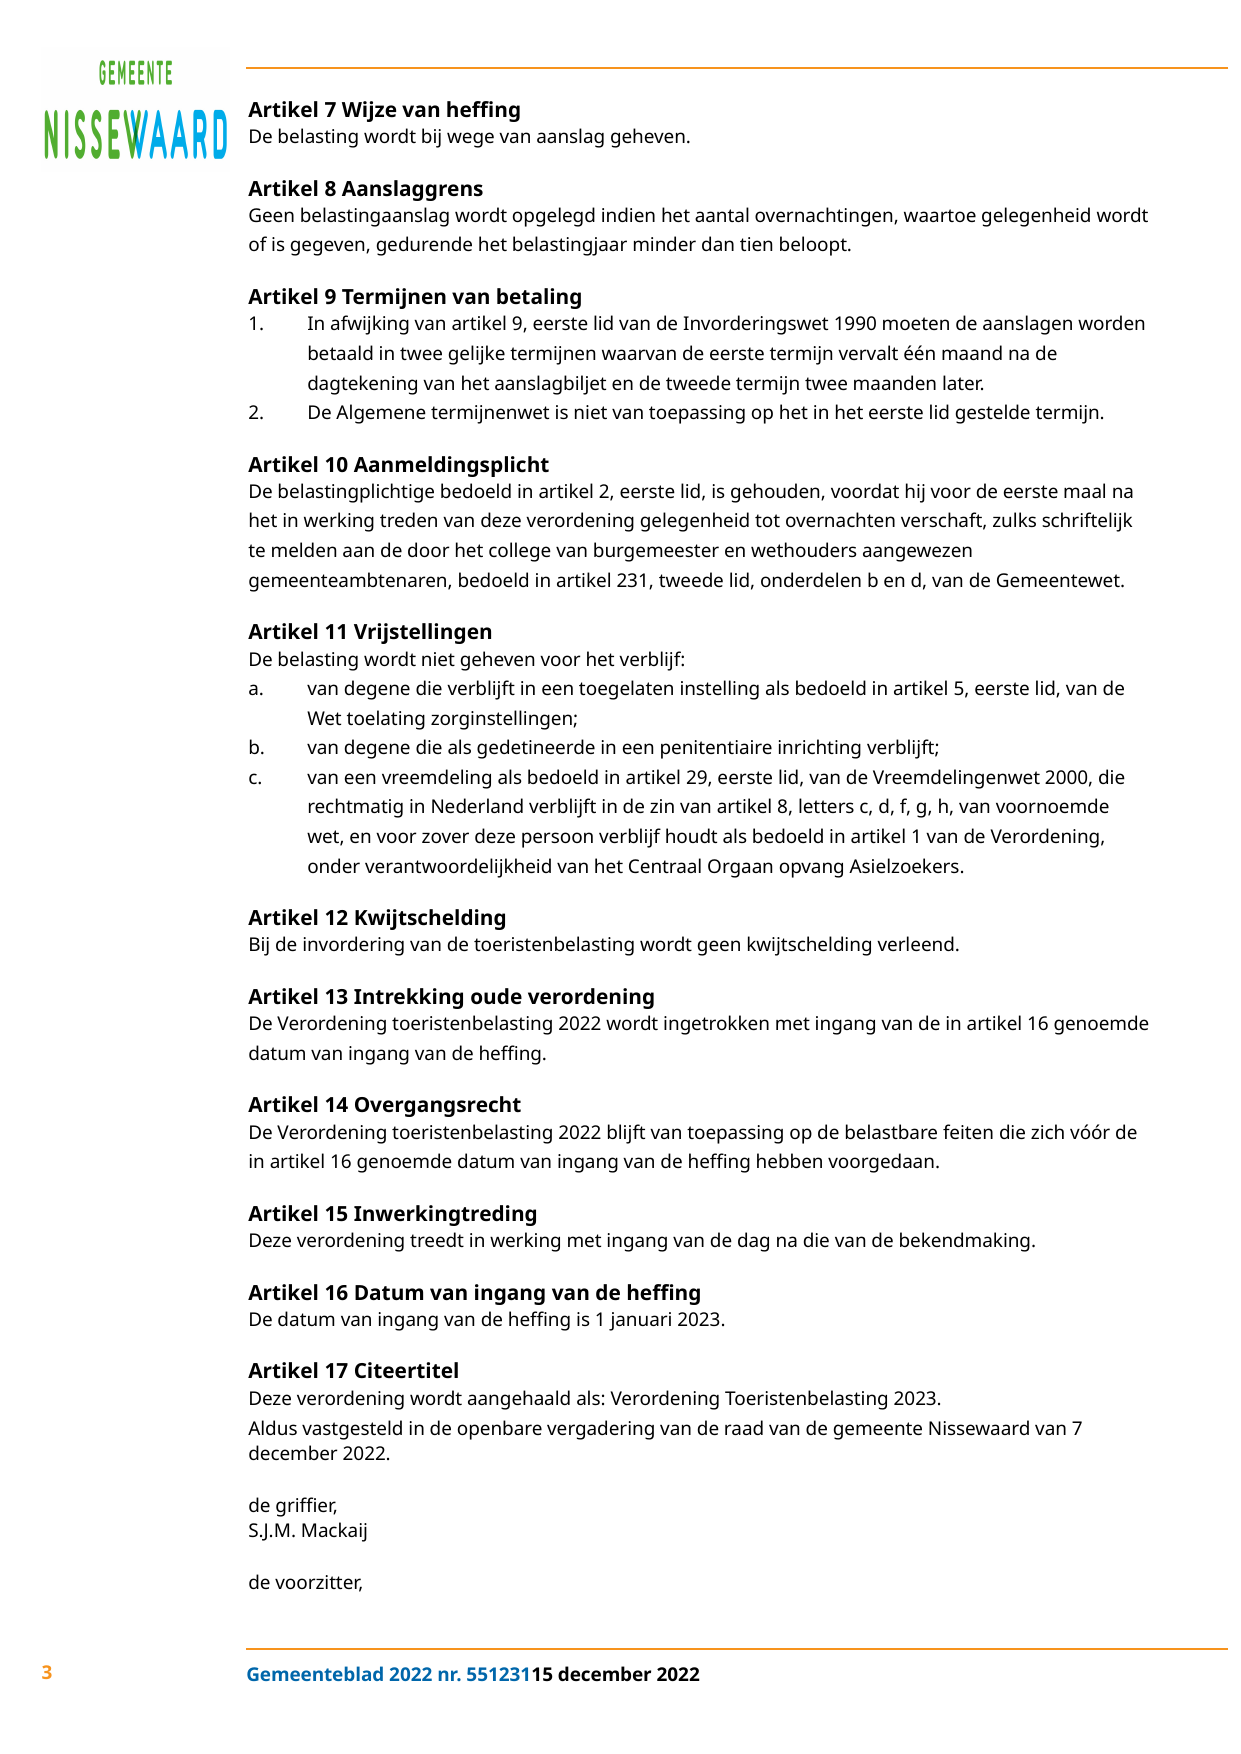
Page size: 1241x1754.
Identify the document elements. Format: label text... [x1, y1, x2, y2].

list van degene die als gedetineerde in een penitentiaire inrichting verblijft; [248, 734, 1152, 760]
text Artikel 9 Termijnen van betaling [248, 282, 1152, 311]
text de voorzitter, [248, 1569, 1152, 1595]
text Artikel 12 Kwijtschelding [248, 903, 1152, 932]
text Artikel 7 Wijze van heffing [248, 95, 1152, 123]
list De Algemene termijnenwet is niet van toepassing op het in het eerste lid gestelde termijn. [248, 399, 1152, 425]
text Artikel 8 Aanslaggrens [248, 174, 1152, 202]
text de griffier, [248, 1492, 1152, 1518]
picture [41, 47, 231, 172]
text Artikel 10 Aanmeldingsplicht [248, 450, 1152, 478]
text Bij de invordering van de toeristenbelasting wordt geen kwijtschelding verleend. [248, 932, 1152, 957]
list van een vreemdeling als bedoeld in artikel 29, eerste lid, van de Vreemdelingenwet 2000, die rechtmatig in Nederland verblijft in de zin van artikel 8, letters c, d, f, g, h, van voornoemde wet, en voor zover deze persoon verblijf houdt als bedoeld in artikel 1 van de Verordening, onder verantwoordelijkheid van het Centraal Orgaan opvang Asielzoekers. [248, 764, 1152, 878]
text Aldus vastgesteld in de openbare vergadering van de raad van de gemeente Nissewaard van 7 december 2022. [248, 1415, 1152, 1466]
text De Verordening toeristenbelasting 2022 blijft van toepassing op de belastbare feiten die zich vóór de in artikel 16 genoemde datum van ingang van de heffing hebben voorgedaan. [248, 1119, 1152, 1174]
text Artikel 17 Citeertitel [248, 1357, 1152, 1385]
text De belasting wordt niet geheven voor het verblijf: [248, 646, 1152, 671]
list In afwijking van artikel 9, eerste lid van de Invorderingswet 1990 moeten de aanslagen worden betaald in twee gelijke termijnen waarvan de eerste termijn vervalt één maand na de dagtekening van het aanslagbiljet en de tweede termijn twee maanden later. [248, 311, 1152, 395]
text De Verordening toeristenbelasting 2022 wordt ingetrokken met ingang van de in artikel 16 genoemde datum van ingang van de heffing. [248, 1011, 1152, 1066]
text Deze verordening wordt aangehaald als: Verordening Toeristenbelasting 2023. [248, 1385, 1152, 1411]
text De belastingplichtige bedoeld in artikel 2, eerste lid, is gehouden, voordat hij voor de eerste maal na het in werking treden van deze verordening gelegenheid tot overnachten verschaft, zulks schriftelijk te melden aan de door het college van burgemeester en wethouders aangewezen gemeenteambtenaren, bedoeld in artikel 231, tweede lid, onderdelen b en d, van de Gemeentewet. [248, 478, 1152, 593]
text Deze verordening treedt in werking met ingang van de dag na die van de bekendmaking. [248, 1227, 1152, 1253]
text Artikel 14 Overgangsrecht [248, 1091, 1152, 1119]
text S.J.M. Mackaij [248, 1518, 1152, 1543]
list van degene die verblijft in een toegelaten instelling als bedoeld in artikel 5, eerste lid, van de Wet toelating zorginstellingen; [248, 675, 1152, 731]
text De belasting wordt bij wege van aanslag geheven. [248, 123, 1152, 149]
text Artikel 13 Intrekking oude verordening [248, 982, 1152, 1011]
text Artikel 16 Datum van ingang van de heffing [248, 1278, 1152, 1306]
text De datum van ingang van de heffing is 1 januari 2023. [248, 1306, 1152, 1332]
text Geen belastingaanslag wordt opgelegd indien het aantal overnachtingen, waartoe gelegenheid wordt of is gegeven, gedurende het belastingjaar minder dan tien beloopt. [248, 202, 1152, 257]
text Artikel 11 Vrijstellingen [248, 617, 1152, 646]
text Artikel 15 Inwerkingtreding [248, 1199, 1152, 1227]
